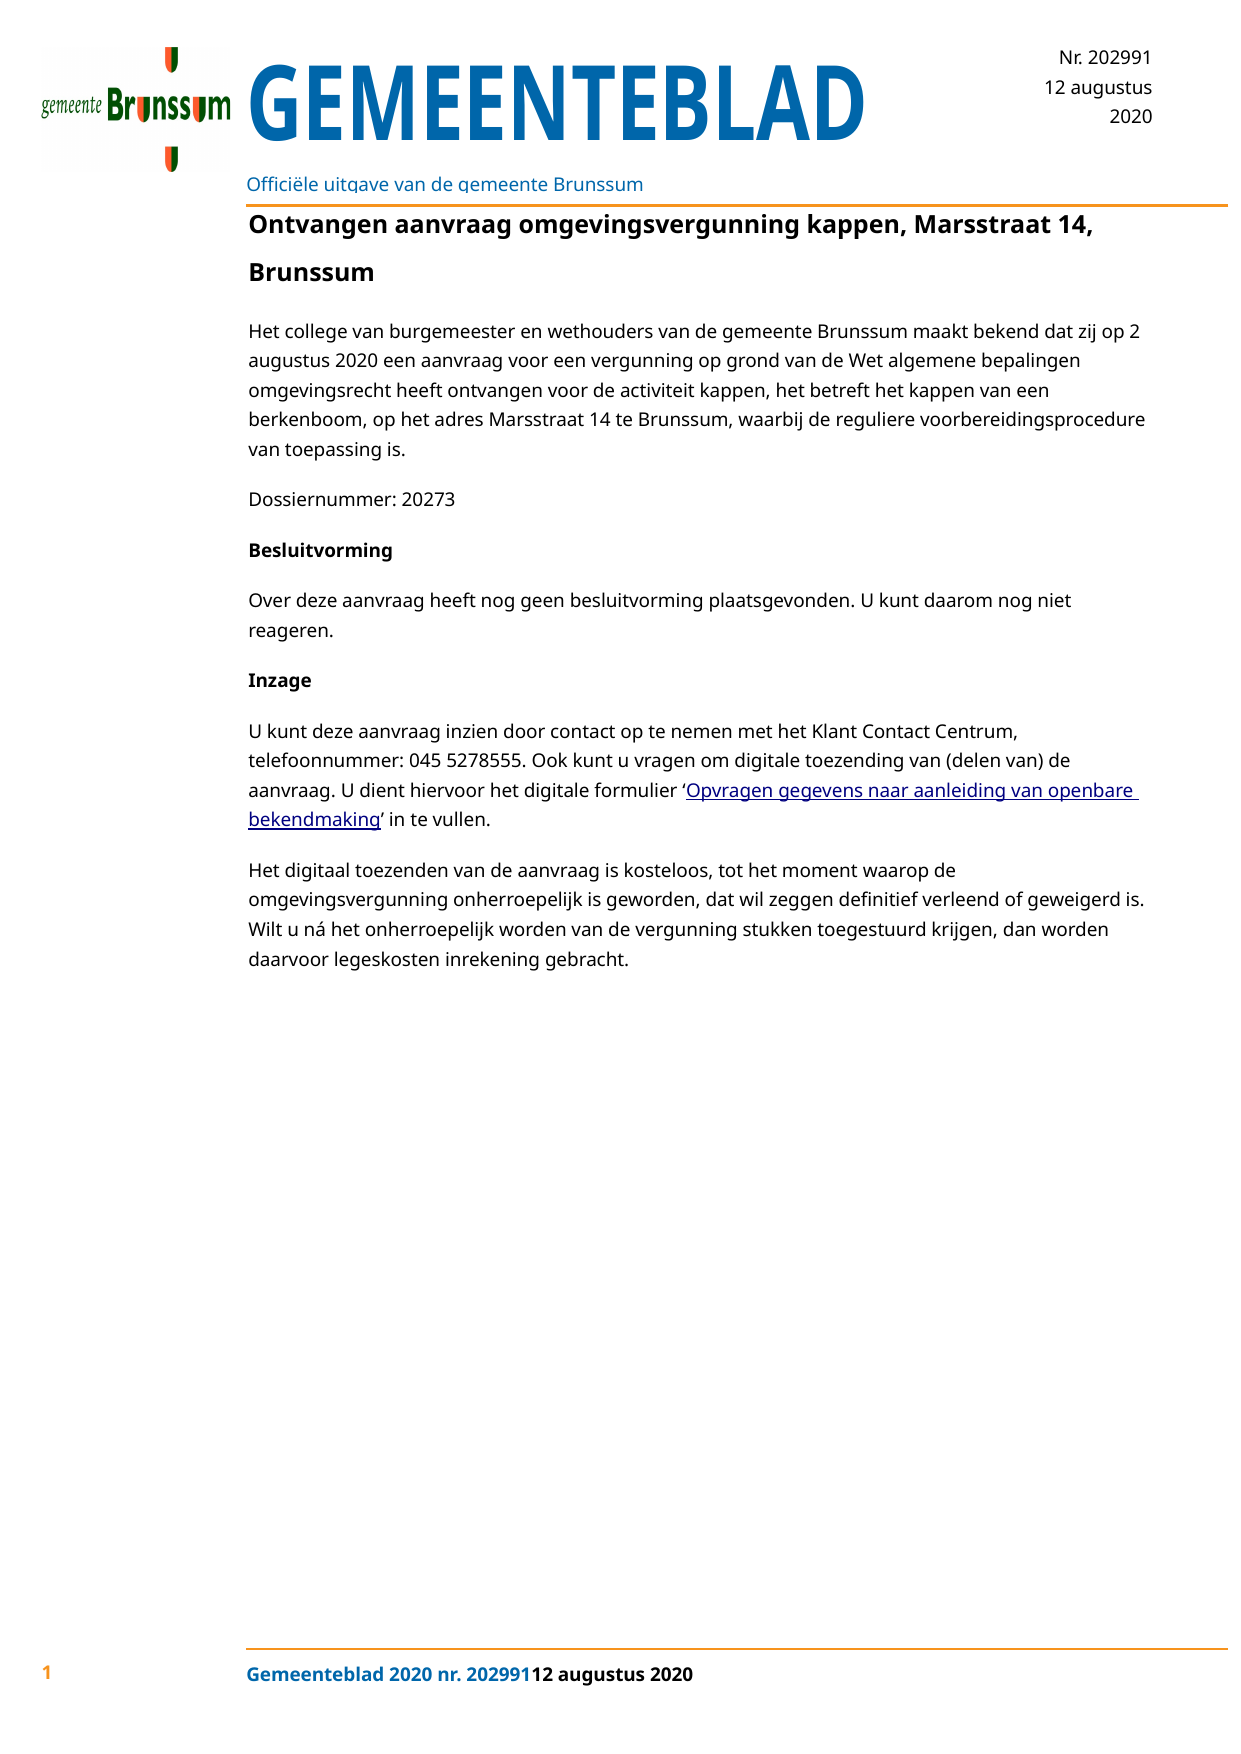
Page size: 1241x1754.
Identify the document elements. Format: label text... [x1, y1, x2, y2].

text Dossiernummer: 20273 [248, 487, 1152, 512]
text Ontvangen aanvraag omgevingsvergunning kappen, Marsstraat 14, Brunssum [248, 207, 1152, 288]
text Het college van burgemeester en wethouders van de gemeente Brunssum maakt bekend dat zij op 2 augustus 2020 een aanvraag voor een vergunning op grond van de Wet algemene bepalingen omgevingsrecht heeft ontvangen voor de activiteit kappen, het betreft het kappen van een berkenboom, op het adres Marsstraat 14 te Brunssum, waarbij de reguliere voorbereidingsprocedure van toepassing is. [248, 318, 1152, 462]
text Inzage [248, 667, 1152, 693]
picture [41, 47, 231, 172]
text Over deze aanvraag heeft nog geen besluitvorming plaatsgevonden. U kunt daarom nog niet reageren. [248, 587, 1152, 643]
text Besluitvorming [248, 537, 1152, 563]
text U kunt deze aanvraag inzien door contact op te nemen met het Klant Contact Centrum, telefoonnummer: 045 5278555. Ook kunt u vragen om digitale toezending van (delen van) de aanvraag. U dient hiervoor het digitale formulier ‘Opvragen gegevens naar aanleiding van openbare bekendmaking’ in te vullen. [248, 718, 1152, 832]
text Het digitaal toezenden van de aanvraag is kosteloos, tot het moment waarop de omgevingsvergunning onherroepelijk is geworden, dat wil zeggen definitief verleend of geweigerd is. Wilt u ná het onherroepelijk worden van de vergunning stukken toegestuurd krijgen, dan worden daarvoor legeskosten inrekening gebracht. [248, 857, 1152, 972]
